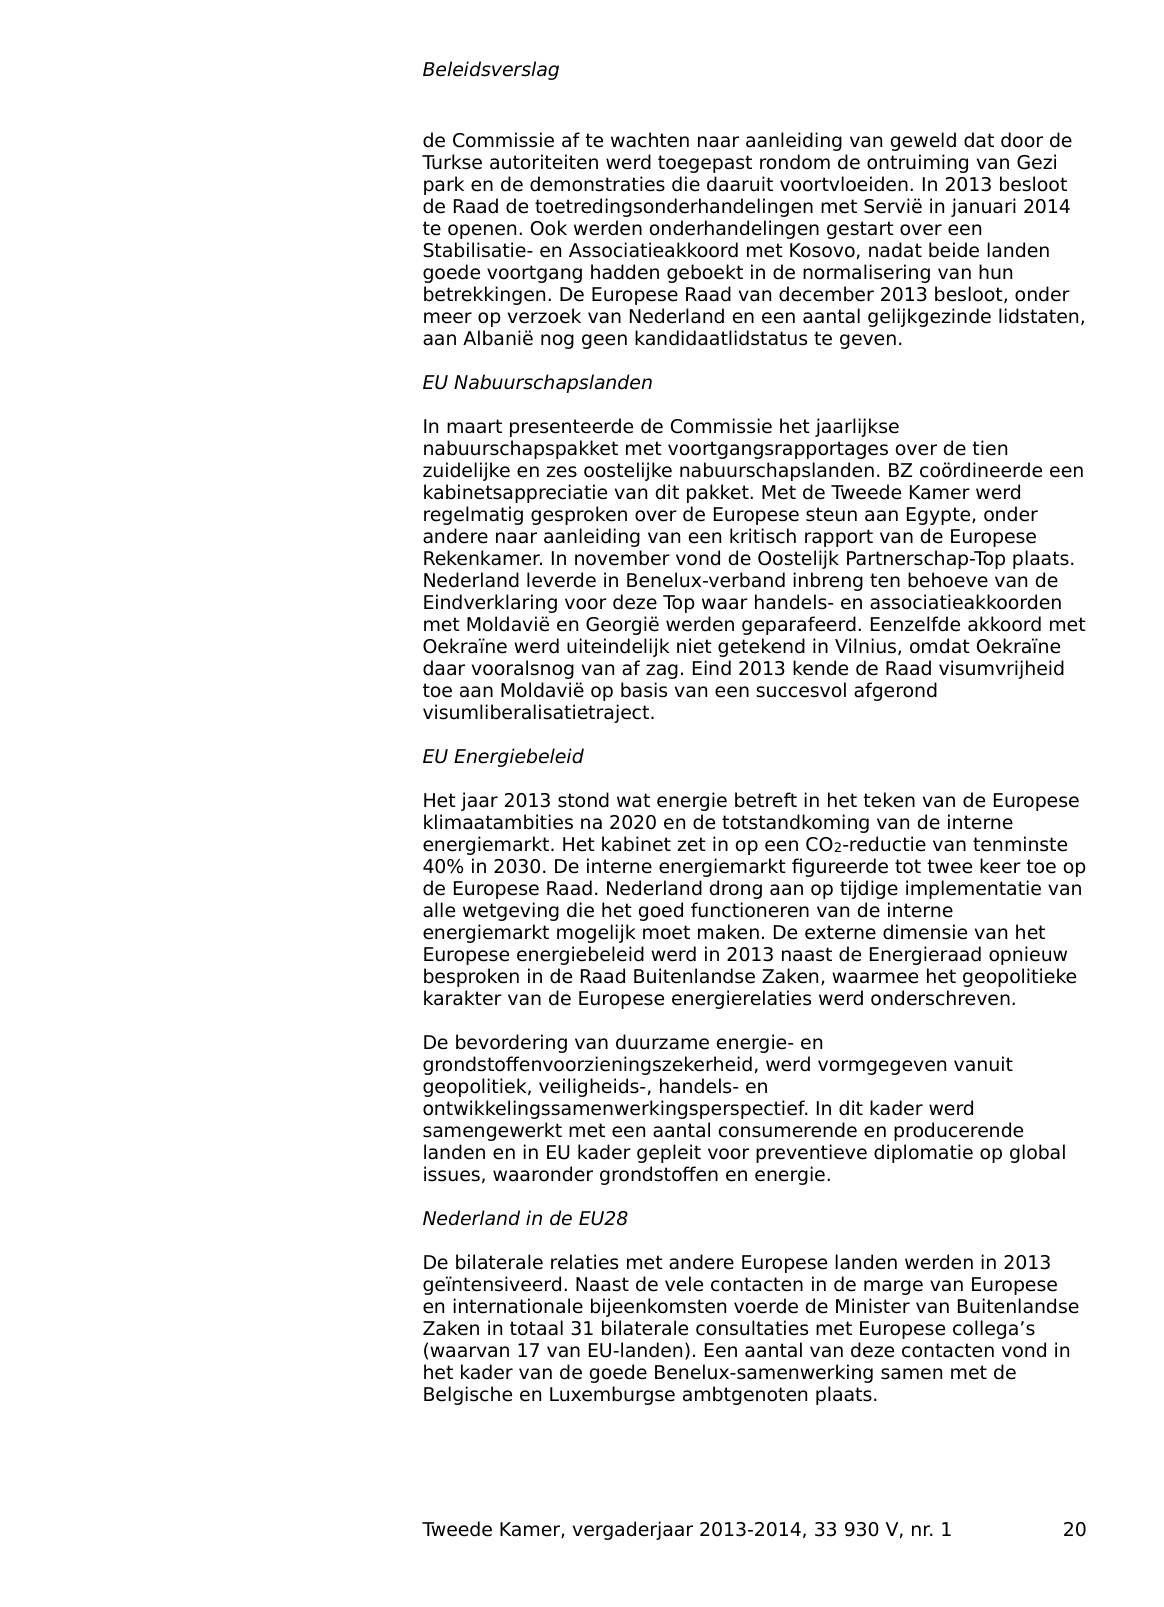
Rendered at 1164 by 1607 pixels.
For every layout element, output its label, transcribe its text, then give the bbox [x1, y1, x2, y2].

text De bilaterale relaties met andere Europese landen werden in 2013 geïntensiveerd. Naast de vele contacten in de marge van Europese en internationale bijeenkomsten voerde de Minister van Buitenlandse Zaken in totaal 31 bilaterale consultaties met Europese collega’s (waarvan 17 van EU-landen). Een aantal van deze contacten vond in het kader van de goede Benelux-samenwerking samen met de Belgische en Luxemburgse ambtgenoten plaats. [422, 1252, 1087, 1406]
text de Commissie af te wachten naar aanleiding van geweld dat door de Turkse autoriteiten werd toegepast rondom de ontruiming van Gezi park en de demonstraties die daaruit voortvloeiden. In 2013 besloot de Raad de toetredingsonderhandelingen met Servië in januari 2014 te openen. Ook werden onderhandelingen gestart over een Stabilisatie- en Associatieakkoord met Kosovo, nadat beide landen goede voortgang hadden geboekt in de normalisering van hun betrekkingen. De Europese Raad van december 2013 besloot, onder meer op verzoek van Nederland en een aantal gelijkgezinde lidstaten, aan Albanië nog geen kandidaatlidstatus te geven. [422, 130, 1087, 350]
text De bevordering van duurzame energie- en grondstoffenvoorzieningszekerheid, werd vormgegeven vanuit geopolitiek, veiligheids-, handels- en ontwikkelingssamenwerkingsperspectief. In dit kader werd samengewerkt met een aantal consumerende en producerende landen en in EU kader gepleit voor preventieve diplomatie op global issues, waaronder grondstoffen en energie. [422, 1032, 1087, 1186]
subtitle EU Nabuurschapslanden [422, 372, 1087, 394]
subtitle EU Energiebeleid [422, 746, 1087, 768]
text In maart presenteerde de Commissie het jaarlijkse nabuurschapspakket met voortgangsrapportages over de tien zuidelijke en zes oostelijke nabuurschapslanden. BZ coördineerde een kabinetsappreciatie van dit pakket. Met de Tweede Kamer werd regelmatig gesproken over de Europese steun aan Egypte, onder andere naar aanleiding van een kritisch rapport van de Europese Rekenkamer. In november vond de Oostelijk Partnerschap-Top plaats. Nederland leverde in Benelux-verband inbreng ten behoeve van de Eindverklaring voor deze Top waar handels- en associatieakkoorden met Moldavië en Georgië werden geparafeerd. Eenzelfde akkoord met Oekraïne werd uiteindelijk niet getekend in Vilnius, omdat Oekraïne daar vooralsnog van af zag. Eind 2013 kende de Raad visumvrijheid toe aan Moldavië op basis van een succesvol afgerond visumliberalisatietraject. [422, 416, 1087, 724]
subtitle Nederland in de EU28 [422, 1208, 1087, 1230]
text Het jaar 2013 stond wat energie betreft in het teken van de Europese klimaatambities na 2020 en de totstandkoming van de interne energiemarkt. Het kabinet zet in op een CO2-reductie van tenminste 40% in 2030. De interne energiemarkt figureerde tot twee keer toe op de Europese Raad. Nederland drong aan op tijdige implementatie van alle wetgeving die het goed functioneren van de interne energiemarkt mogelijk moet maken. De externe dimensie van het Europese energiebeleid werd in 2013 naast de Energieraad opnieuw besproken in de Raad Buitenlandse Zaken, waarmee het geopolitieke karakter van de Europese energierelaties werd onderschreven. [422, 790, 1087, 1010]
